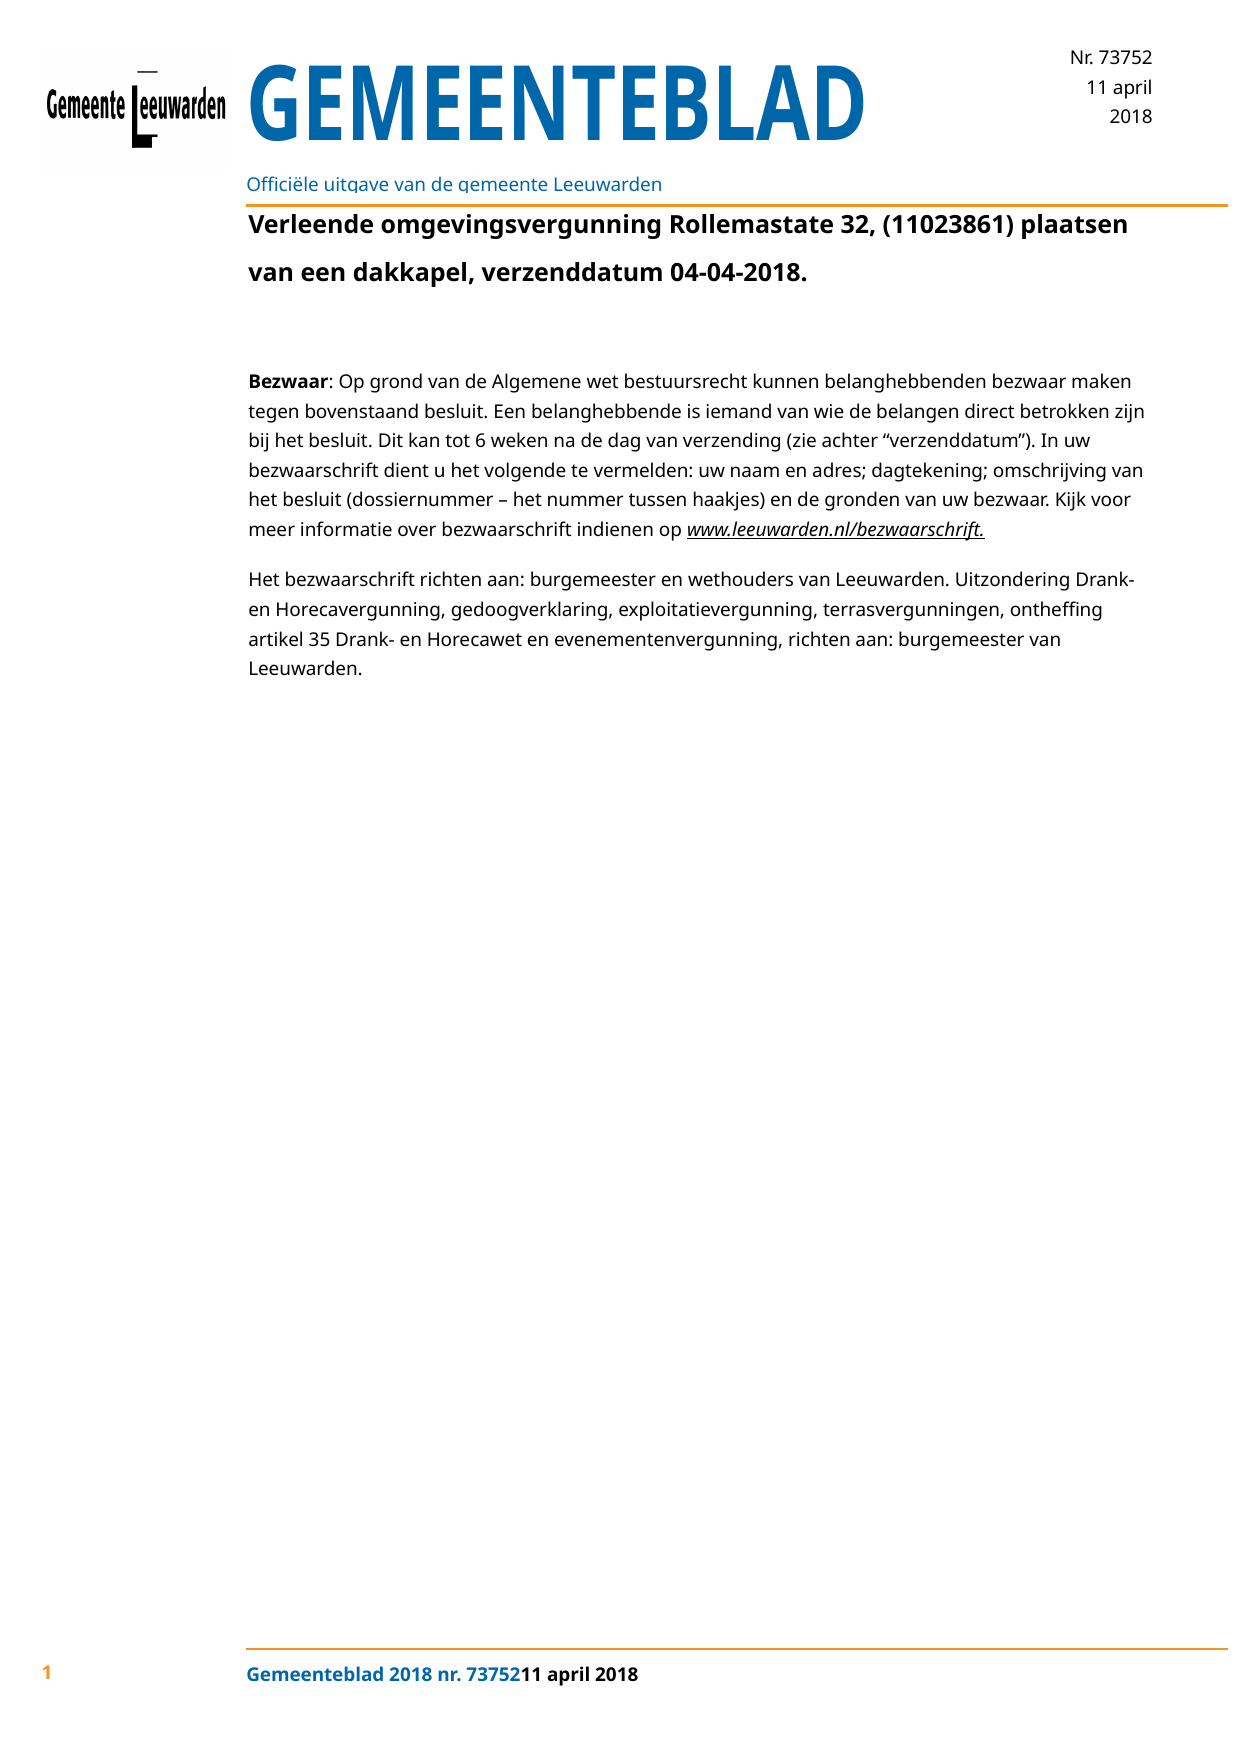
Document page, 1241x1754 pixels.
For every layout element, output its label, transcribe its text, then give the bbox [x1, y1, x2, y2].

text Het bezwaarschrift richten aan: burgemeester en wethouders van Leeuwarden. Uitzondering Drank- en Horecavergunning, gedoogverklaring, exploitatievergunning, terrasvergunningen, ontheffing artikel 35 Drank- en Horecawet en evenementenvergunning, richten aan: burgemeester van Leeuwarden. [248, 567, 1152, 681]
text Verleende omgevingsvergunning Rollemastate 32, (11023861) plaatsen van een dakkapel, verzenddatum 04-04-2018. [248, 207, 1152, 288]
text Bezwaar: Op grond van de Algemene wet bestuursrecht kunnen belanghebbenden bezwaar maken tegen bovenstaand besluit. Een belanghebbende is iemand van wie de belangen direct betrokken zijn bij het besluit. Dit kan tot 6 weken na de dag van verzending (zie achter “verzenddatum”). In uw bezwaarschrift dient u het volgende te vermelden: uw naam en adres; dagtekening; omschrijving van het besluit (dossiernummer – het nummer tussen haakjes) en de gronden van uw bezwaar. Kijk voor meer informatie over bezwaarschrift indienen op www.leeuwarden.nl/bezwaarschrift. [248, 368, 1152, 542]
picture [41, 47, 231, 172]
